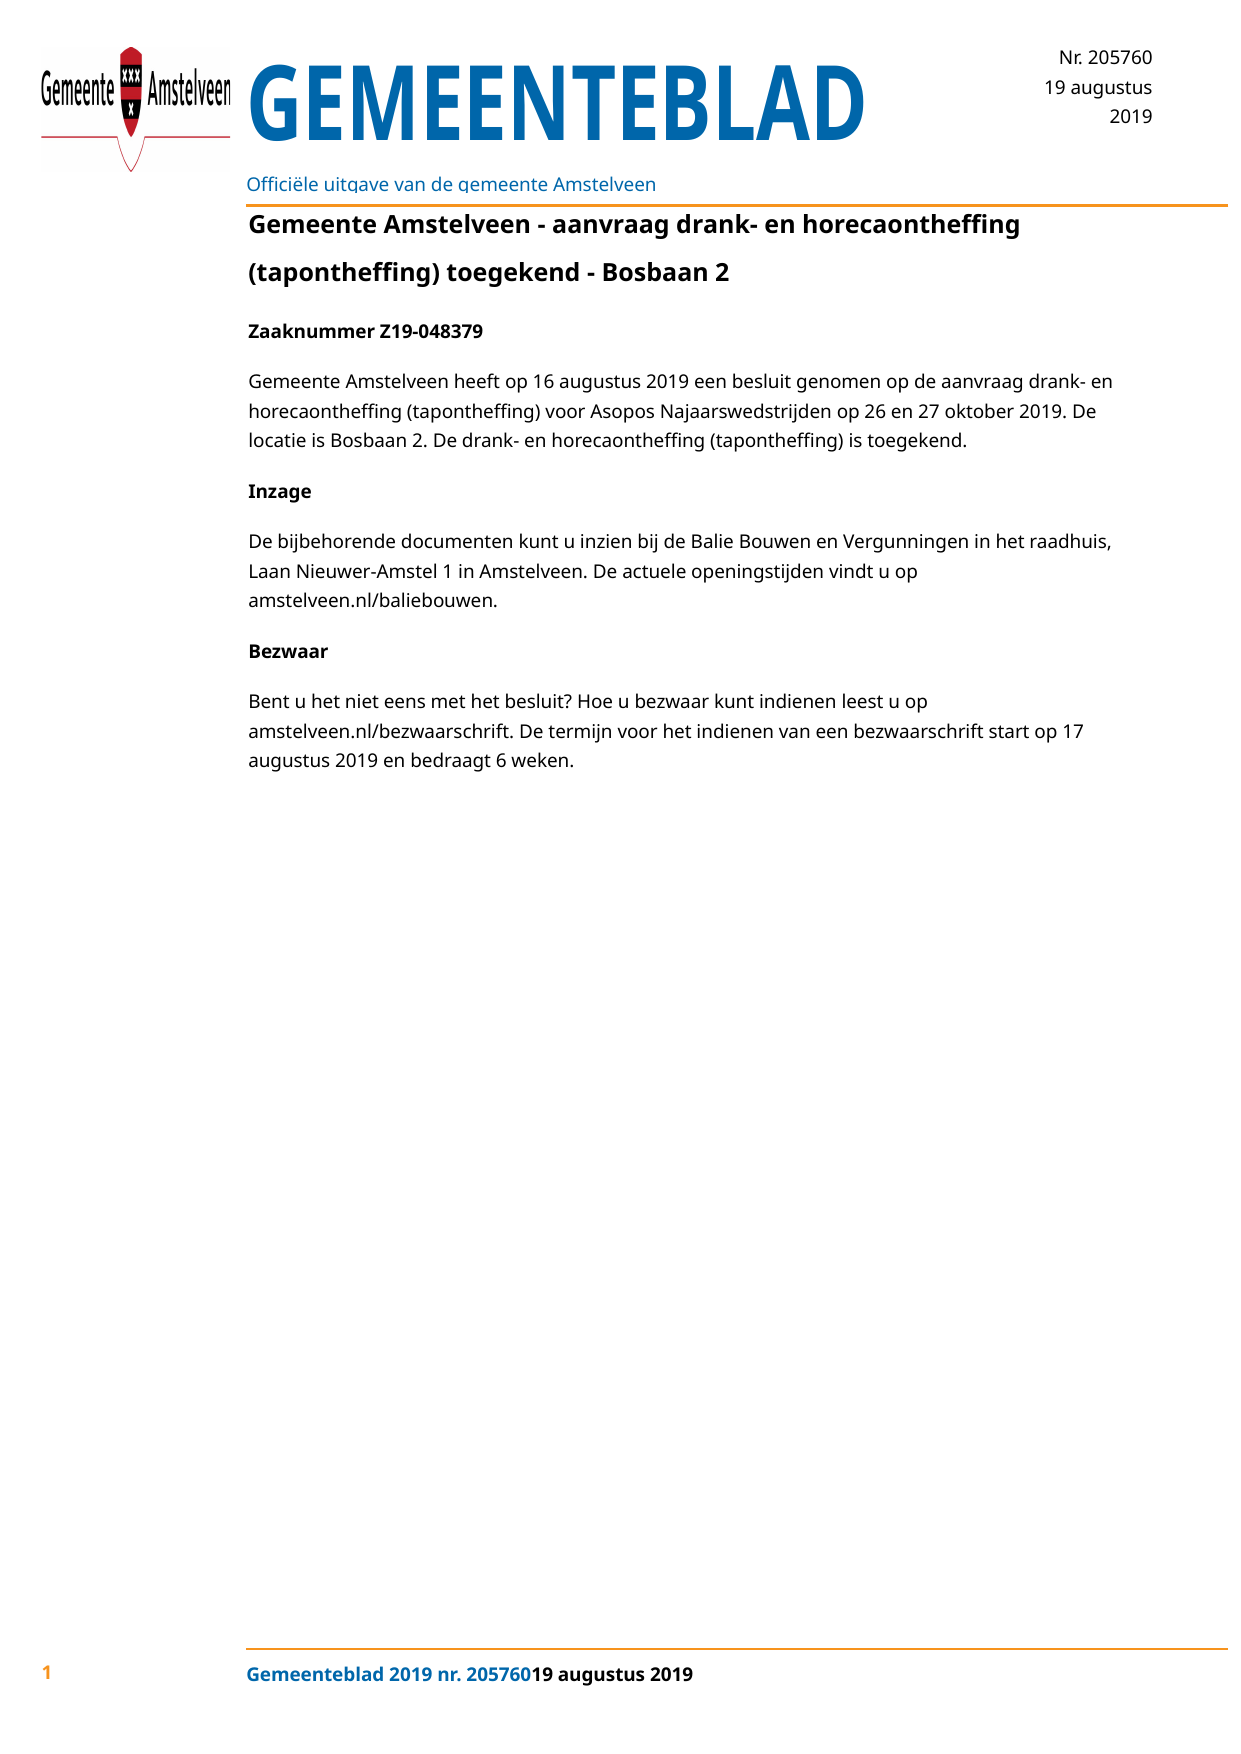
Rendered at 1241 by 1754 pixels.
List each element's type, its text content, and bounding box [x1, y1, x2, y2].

text Bezwaar [248, 638, 1152, 664]
text Gemeente Amstelveen - aanvraag drank- en horecaontheffing (tapontheffing) toegekend - Bosbaan 2 [248, 207, 1152, 288]
text De bijbehorende documenten kunt u inzien bij de Balie Bouwen en Vergunningen in het raadhuis, Laan Nieuwer-Amstel 1 in Amstelveen. De actuele openingstijden vindt u op amstelveen.nl/baliebouwen. [248, 528, 1152, 613]
text Zaaknummer Z19-048379 [248, 318, 1152, 344]
picture [41, 47, 231, 172]
text Inzage [248, 478, 1152, 504]
text Bent u het niet eens met het besluit? Hoe u bezwaar kunt indienen leest u op amstelveen.nl/bezwaarschrift. De termijn voor het indienen van een bezwaarschrift start op 17 augustus 2019 en bedraagt 6 weken. [248, 688, 1152, 773]
text Gemeente Amstelveen heeft op 16 augustus 2019 een besluit genomen op de aanvraag drank- en horecaontheffing (tapontheffing) voor Asopos Najaarswedstrijden op 26 en 27 oktober 2019. De locatie is Bosbaan 2. De drank- en horecaontheffing (tapontheffing) is toegekend. [248, 368, 1152, 453]
